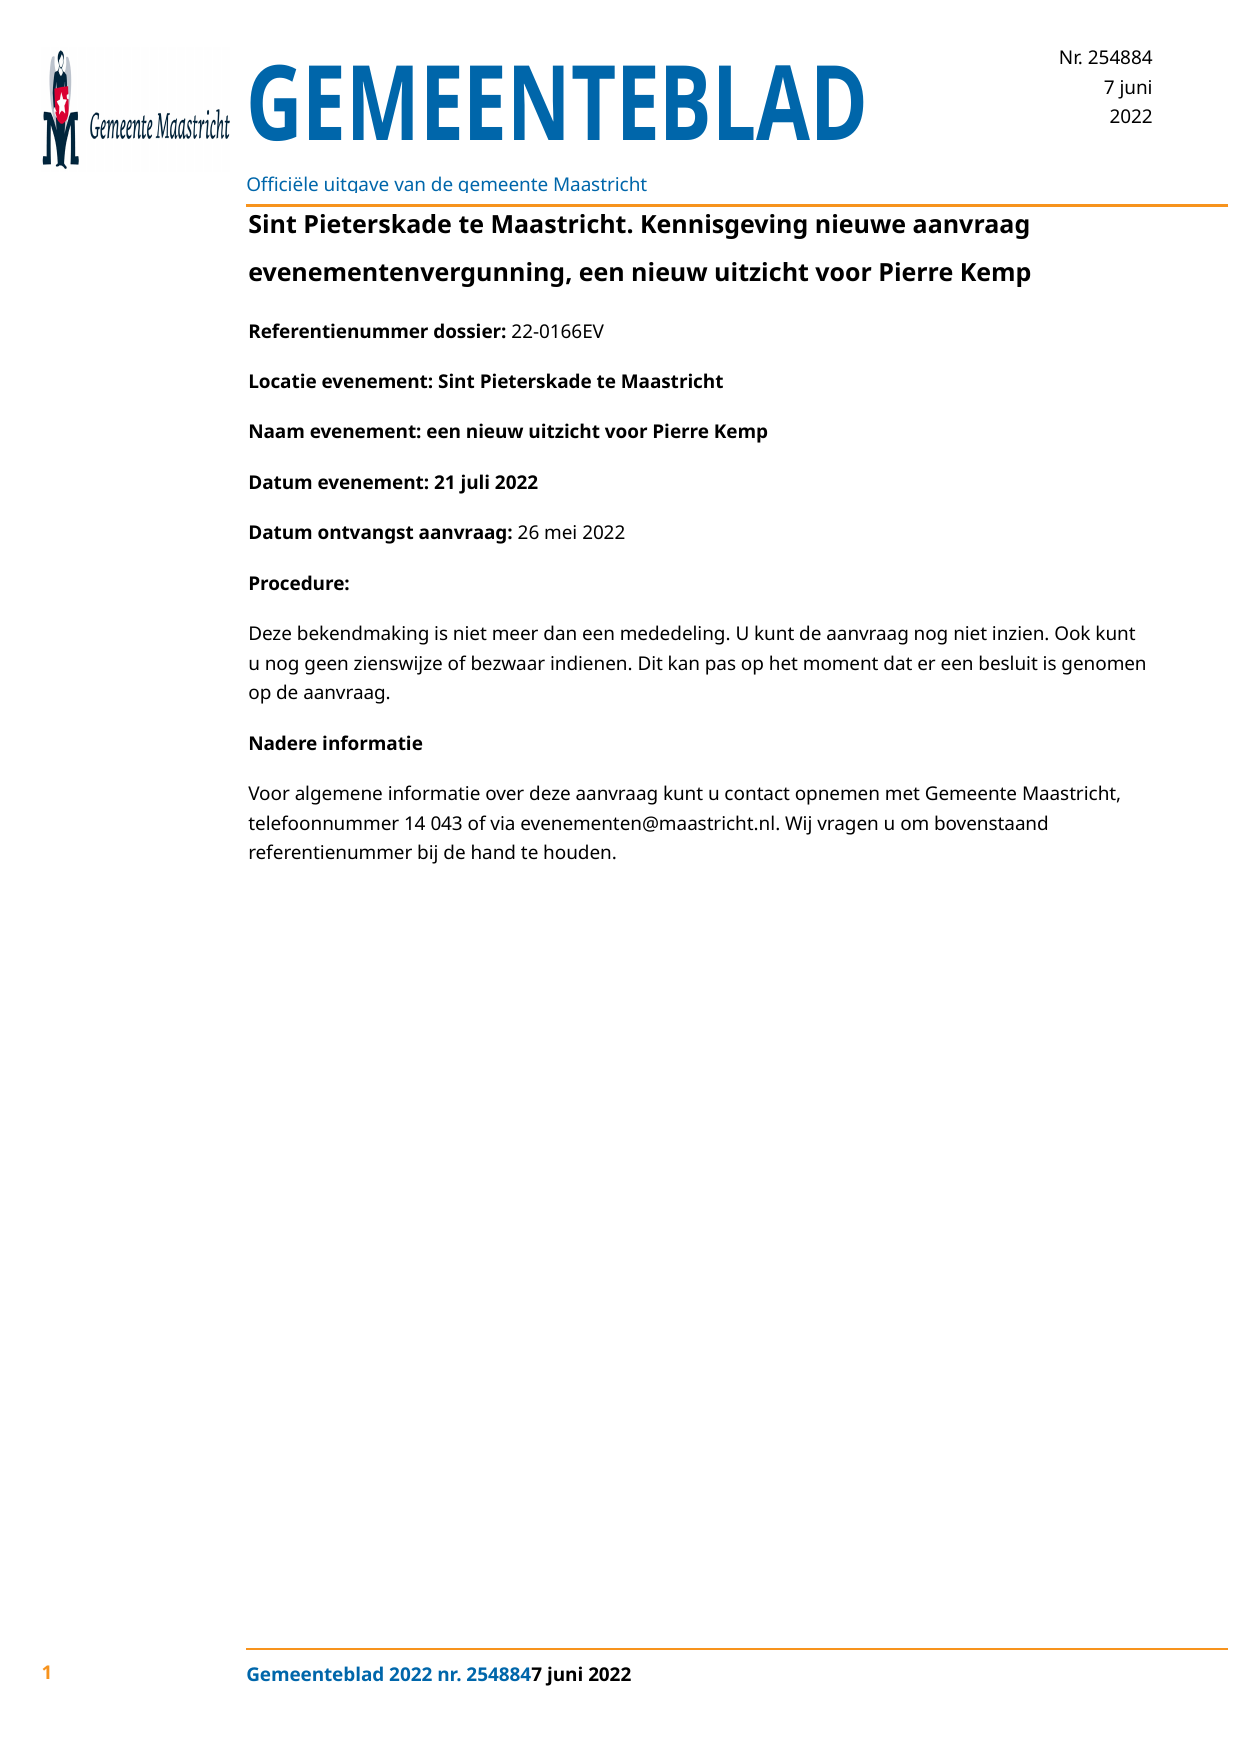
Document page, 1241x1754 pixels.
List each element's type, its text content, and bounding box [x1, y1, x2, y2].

text Voor algemene informatie over deze aanvraag kunt u contact opnemen met Gemeente Maastricht, telefoonnummer 14 043 of via evenementen@maastricht.nl. Wij vragen u om bovenstaand referentienummer bij de hand te houden. [248, 780, 1152, 865]
text Locatie evenement: Sint Pieterskade te Maastricht [248, 368, 1152, 394]
text Datum ontvangst aanvraag: 26 mei 2022 [248, 519, 1152, 545]
text Nadere informatie [248, 730, 1152, 756]
text Sint Pieterskade te Maastricht. Kennisgeving nieuwe aanvraag evenementenvergunning, een nieuw uitzicht voor Pierre Kemp [248, 207, 1152, 288]
text Naam evenement: een nieuw uitzicht voor Pierre Kemp [248, 419, 1152, 444]
text Deze bekendmaking is niet meer dan een mededeling. U kunt de aanvraag nog niet inzien. Ook kunt u nog geen zienswijze of bezwaar indienen. Dit kan pas op het moment dat er een besluit is genomen op de aanvraag. [248, 620, 1152, 705]
text Procedure: [248, 570, 1152, 596]
text Datum evenement: 21 juli 2022 [248, 469, 1152, 495]
text Referentienummer dossier: 22-0166EV [248, 318, 1152, 344]
picture [41, 47, 231, 172]
